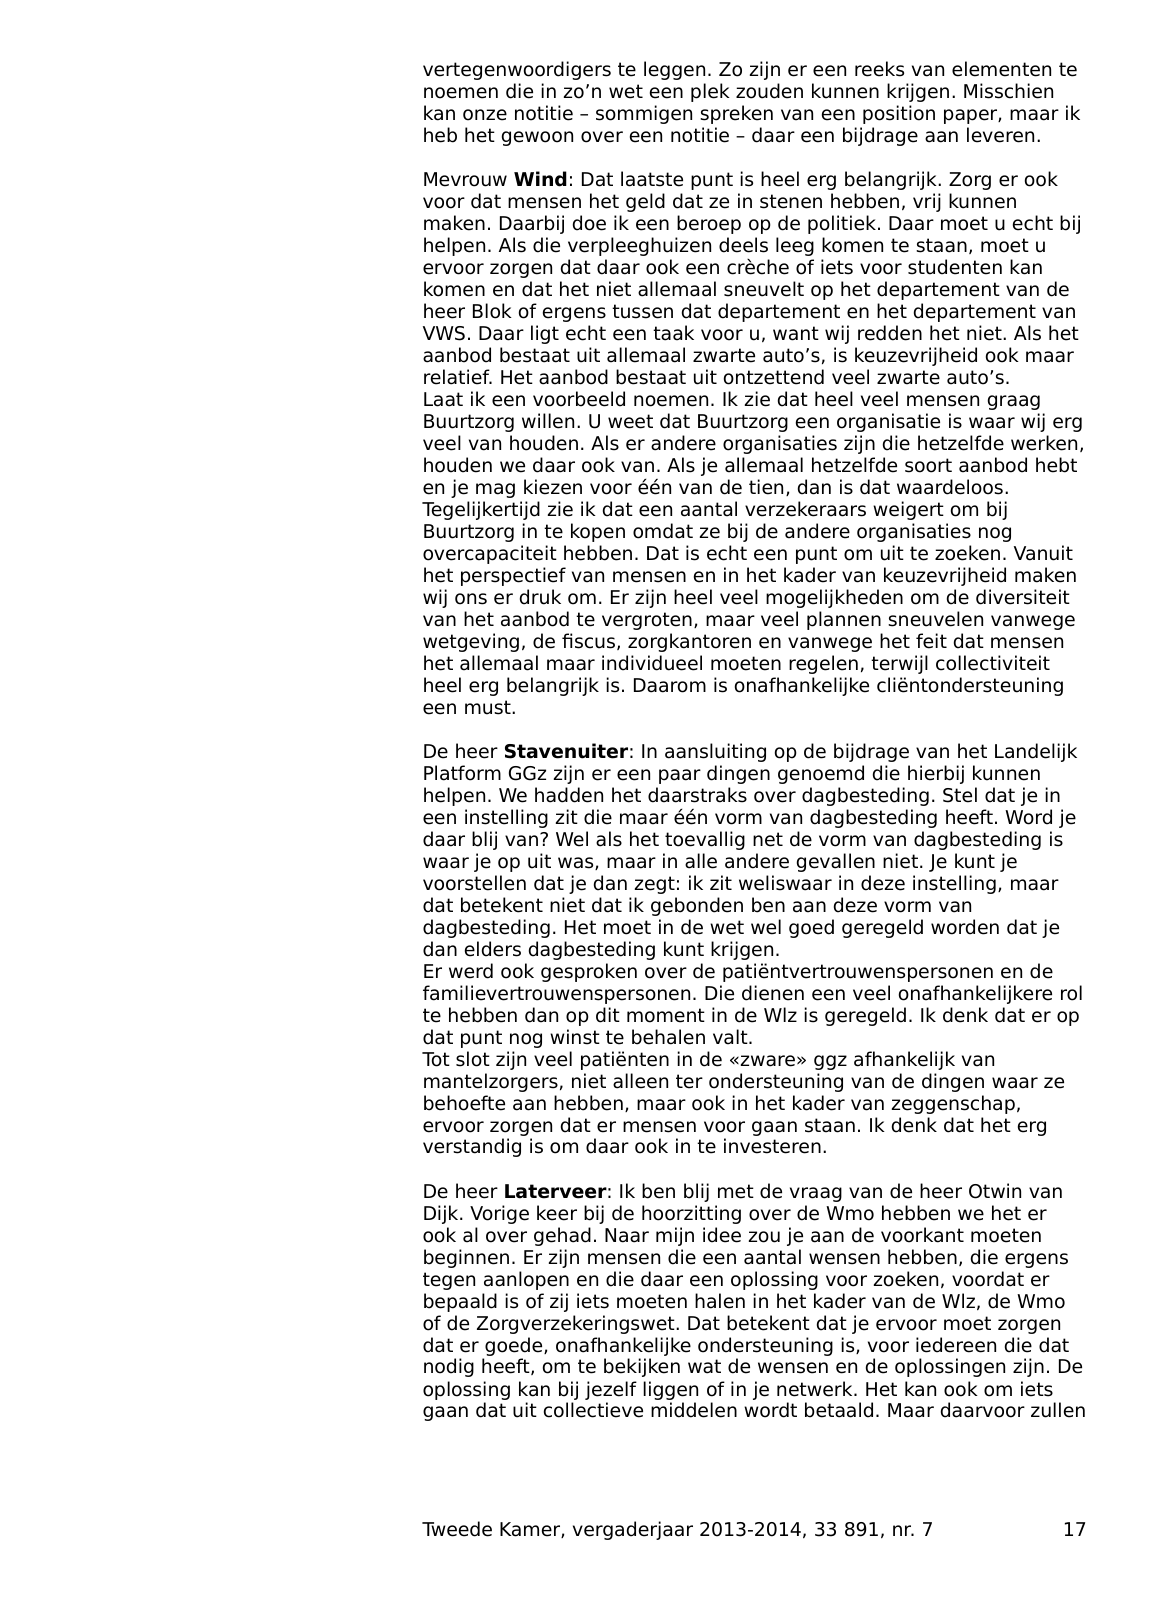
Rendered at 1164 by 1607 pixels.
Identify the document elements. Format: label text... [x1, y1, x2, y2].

text Tot slot zijn veel patiënten in de «zware» ggz afhankelijk van mantelzorgers, niet alleen ter ondersteuning van de dingen waar ze behoefte aan hebben, maar ook in het kader van zeggenschap, ervoor zorgen dat er mensen voor gaan staan. Ik denk dat het erg verstandig is om daar ook in te investeren. [422, 1048, 1087, 1158]
text vertegenwoordigers te leggen. Zo zijn er een reeks van elementen te noemen die in zo’n wet een plek zouden kunnen krijgen. Misschien kan onze notitie – sommigen spreken van een position paper, maar ik heb het gewoon over een notitie – daar een bijdrage aan leveren. [422, 59, 1087, 147]
text De heer Stavenuiter: In aansluiting op de bijdrage van het Landelijk Platform GGz zijn er een paar dingen genoemd die hierbij kunnen helpen. We hadden het daarstraks over dagbesteding. Stel dat je in een instelling zit die maar één vorm van dagbesteding heeft. Word je daar blij van? Wel als het toevallig net de vorm van dagbesteding is waar je op uit was, maar in alle andere gevallen niet. Je kunt je voorstellen dat je dan zegt: ik zit weliswaar in deze instelling, maar dat betekent niet dat ik gebonden ben aan deze vorm van dagbesteding. Het moet in de wet wel goed geregeld worden dat je dan elders dagbesteding kunt krijgen. [422, 741, 1087, 961]
text De heer Laterveer: Ik ben blij met de vraag van de heer Otwin van Dijk. Vorige keer bij de hoorzitting over de Wmo hebben we het er ook al over gehad. Naar mijn idee zou je aan de voorkant moeten beginnen. Er zijn mensen die een aantal wensen hebben, die ergens tegen aanlopen en die daar een oplossing voor zoeken, voordat er bepaald is of zij iets moeten halen in het kader van de Wlz, de Wmo of de Zorgverzekeringswet. Dat betekent dat je ervoor moet zorgen dat er goede, onafhankelijke ondersteuning is, voor iedereen die dat nodig heeft, om te bekijken wat de wensen en de oplossingen zijn. De oplossing kan bij jezelf liggen of in je netwerk. Het kan ook om iets gaan dat uit collectieve middelen wordt betaald. Maar daarvoor zullen [422, 1181, 1087, 1422]
text Er werd ook gesproken over de patiëntvertrouwenspersonen en de familievertrouwenspersonen. Die dienen een veel onafhankelijkere rol te hebben dan op dit moment in de Wlz is geregeld. Ik denk dat er op dat punt nog winst te behalen valt. [422, 961, 1087, 1048]
text Mevrouw Wind: Dat laatste punt is heel erg belangrijk. Zorg er ook voor dat mensen het geld dat ze in stenen hebben, vrij kunnen maken. Daarbij doe ik een beroep op de politiek. Daar moet u echt bij helpen. Als die verpleeghuizen deels leeg komen te staan, moet u ervoor zorgen dat daar ook een crèche of iets voor studenten kan komen en dat het niet allemaal sneuvelt op het departement van de heer Blok of ergens tussen dat departement en het departement van VWS. Daar ligt echt een taak voor u, want wij redden het niet. Als het aanbod bestaat uit allemaal zwarte auto’s, is keuzevrijheid ook maar relatief. Het aanbod bestaat uit ontzettend veel zwarte auto’s. [422, 169, 1087, 389]
text Laat ik een voorbeeld noemen. Ik zie dat heel veel mensen graag Buurtzorg willen. U weet dat Buurtzorg een organisatie is waar wij erg veel van houden. Als er andere organisaties zijn die hetzelfde werken, houden we daar ook van. Als je allemaal hetzelfde soort aanbod hebt en je mag kiezen voor één van de tien, dan is dat waardeloos. Tegelijkertijd zie ik dat een aantal verzekeraars weigert om bij Buurtzorg in te kopen omdat ze bij de andere organisaties nog overcapaciteit hebben. Dat is echt een punt om uit te zoeken. Vanuit het perspectief van mensen en in het kader van keuzevrijheid maken wij ons er druk om. Er zijn heel veel mogelijkheden om de diversiteit van het aanbod te vergroten, maar veel plannen sneuvelen vanwege wetgeving, de fiscus, zorgkantoren en vanwege het feit dat mensen het allemaal maar individueel moeten regelen, terwijl collectiviteit heel erg belangrijk is. Daarom is onafhankelijke cliëntondersteuning een must. [422, 389, 1087, 719]
